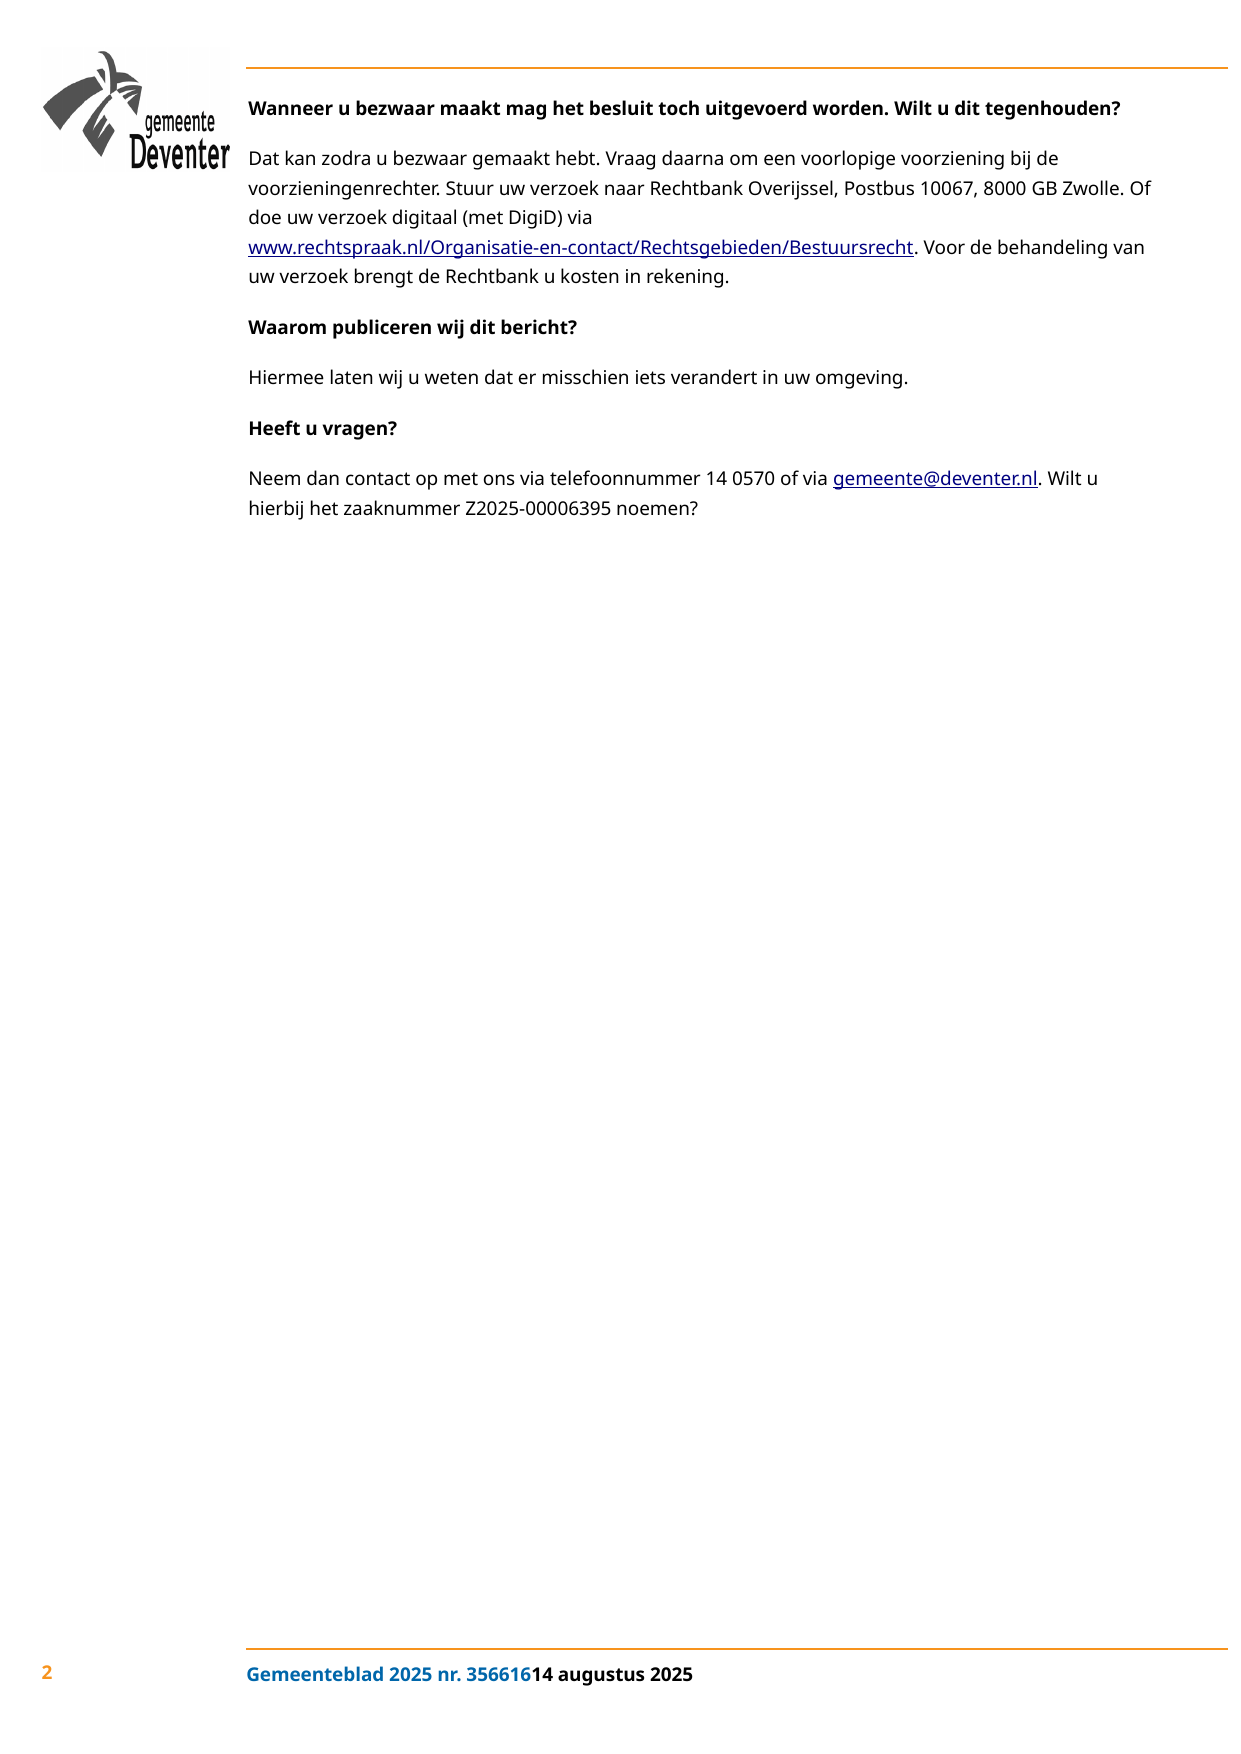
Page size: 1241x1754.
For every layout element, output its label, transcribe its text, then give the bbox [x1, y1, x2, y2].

picture [41, 47, 231, 172]
text Waarom publiceren wij dit bericht? [248, 314, 1152, 340]
text Hiermee laten wij u weten dat er misschien iets verandert in uw omgeving. [248, 364, 1152, 390]
text Neem dan contact op met ons via telefoonnummer 14 0570 of via gemeente@deventer.nl. Wilt u hierbij het zaaknummer Z2025-00006395 noemen? [248, 465, 1152, 521]
text Dat kan zodra u bezwaar gemaakt hebt. Vraag daarna om een voorlopige voorziening bij de voorzieningenrechter. Stuur uw verzoek naar Rechtbank Overijssel, Postbus 10067, 8000 GB Zwolle. Of doe uw verzoek digitaal (met DigiD) via www.rechtspraak.nl/Organisatie-en-contact/Rechtsgebieden/Bestuursrecht. Voor de behandeling van uw verzoek brengt de Rechtbank u kosten in rekening. [248, 145, 1152, 289]
text Wanneer u bezwaar maakt mag het besluit toch uitgevoerd worden. Wilt u dit tegenhouden? [248, 95, 1152, 121]
text Heeft u vragen? [248, 415, 1152, 441]
